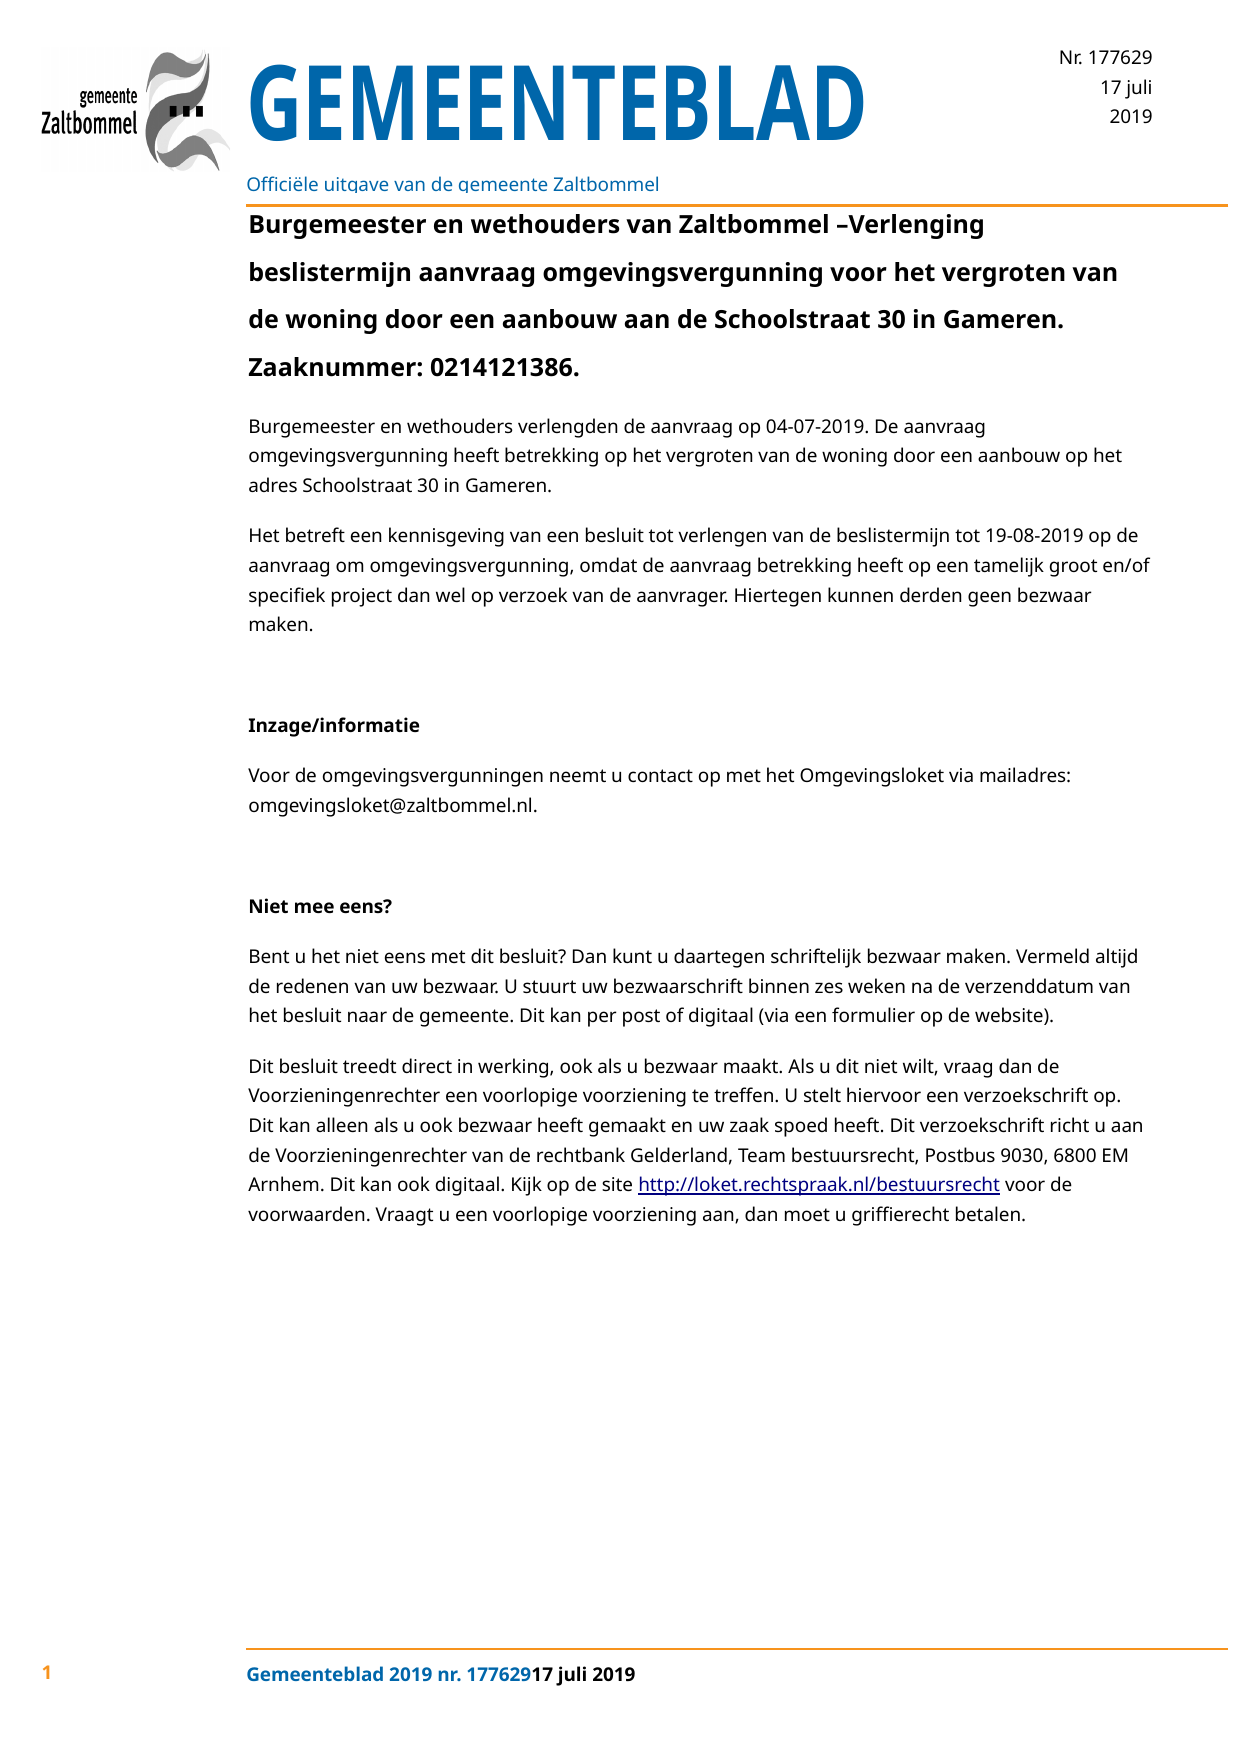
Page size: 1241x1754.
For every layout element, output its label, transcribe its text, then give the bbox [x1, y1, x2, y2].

text Bent u het niet eens met dit besluit? Dan kunt u daartegen schriftelijk bezwaar maken. Vermeld altijd de redenen van uw bezwaar. U stuurt uw bezwaarschrift binnen zes weken na de verzenddatum van het besluit naar de gemeente. Dit kan per post of digitaal (via een formulier op de website). [248, 943, 1152, 1028]
picture [41, 47, 231, 172]
text Burgemeester en wethouders verlengden de aanvraag op 04-07-2019. De aanvraag omgevingsvergunning heeft betrekking op het vergroten van de woning door een aanbouw op het adres Schoolstraat 30 in Gameren. [248, 413, 1152, 498]
text Het betreft een kennisgeving van een besluit tot verlengen van de beslistermijn tot 19-08-2019 op de aanvraag om omgevingsvergunning, omdat de aanvraag betrekking heeft op een tamelijk groot en/of specifiek project dan wel op verzoek van de aanvrager. Hiertegen kunnen derden geen bezwaar maken. [248, 523, 1152, 637]
text Burgemeester en wethouders van Zaltbommel –Verlenging beslistermijn aanvraag omgevingsvergunning voor het vergroten van de woning door een aanbouw aan de Schoolstraat 30 in Gameren. Zaaknummer: 0214121386. [248, 207, 1152, 384]
text Voor de omgevingsvergunningen neemt u contact op met het Omgevingsloket via mailadres: omgevingsloket@zaltbommel.nl. [248, 763, 1152, 818]
text Inzage/informatie [248, 712, 1152, 738]
text Dit besluit treedt direct in werking, ook als u bezwaar maakt. Als u dit niet wilt, vraag dan de Voorzieningenrechter een voorlopige voorziening te treffen. U stelt hiervoor een verzoekschrift op. Dit kan alleen als u ook bezwaar heeft gemaakt en uw zaak spoed heeft. Dit verzoekschrift richt u aan de Voorzieningenrechter van de rechtbank Gelderland, Team bestuursrecht, Postbus 9030, 6800 EM Arnhem. Dit kan ook digitaal. Kijk op de site http://loket.rechtspraak.nl/bestuursrecht voor de voorwaarden. Vraagt u een voorlopige voorziening aan, dan moet u griffierecht betalen. [248, 1053, 1152, 1227]
text Niet mee eens? [248, 893, 1152, 919]
